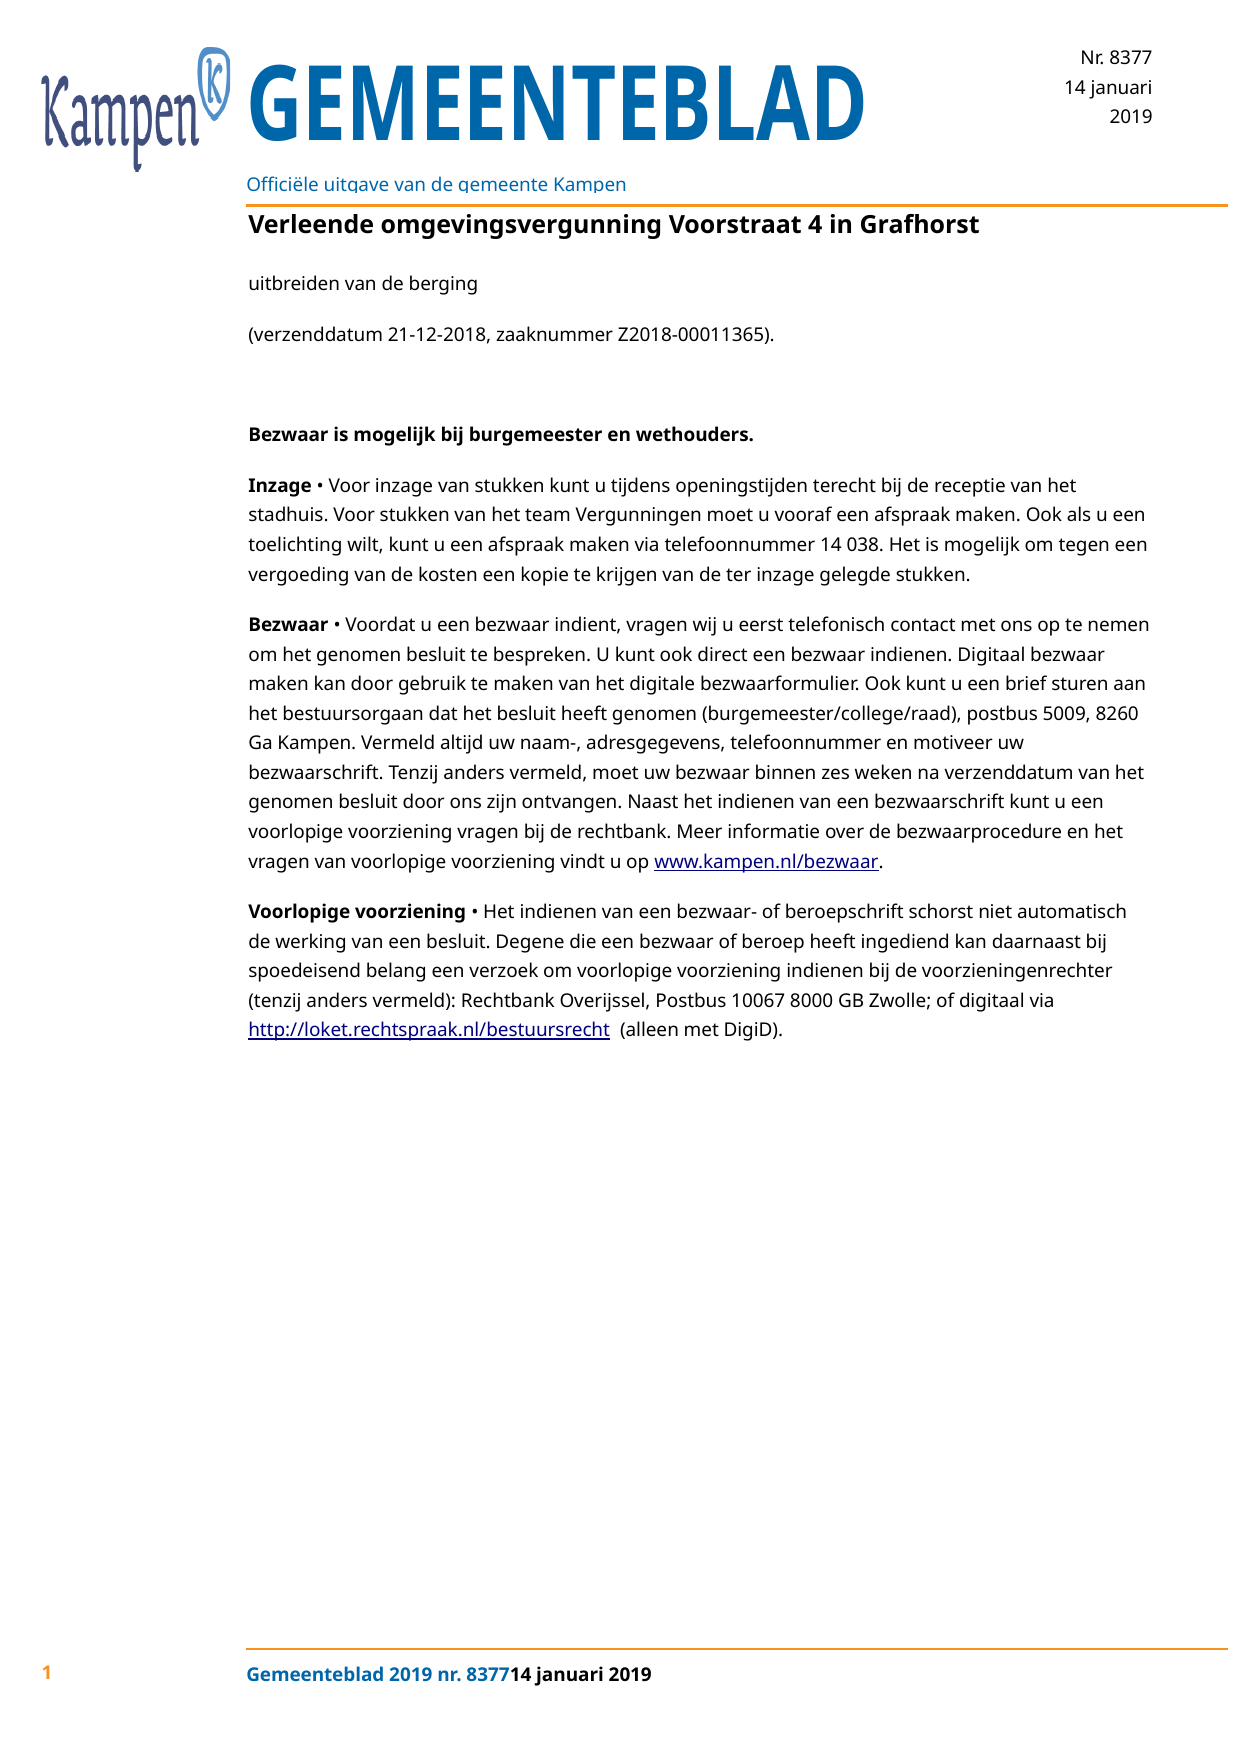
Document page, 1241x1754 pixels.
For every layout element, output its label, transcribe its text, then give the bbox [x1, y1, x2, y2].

text (verzenddatum 21-12-2018, zaaknummer Z2018-00011365). [248, 321, 1152, 346]
text Bezwaar • Voordat u een bezwaar indient, vragen wij u eerst telefonisch contact met ons op te nemen om het genomen besluit te bespreken. U kunt ook direct een bezwaar indienen. Digitaal bezwaar maken kan door gebruik te maken van het digitale bezwaarformulier. Ook kunt u een brief sturen aan het bestuursorgaan dat het besluit heeft genomen (burgemeester/college/raad), postbus 5009, 8260 Ga Kampen. Vermeld altijd uw naam-, adresgegevens, telefoonnummer en motiveer uw bezwaarschrift. Tenzij anders vermeld, moet uw bezwaar binnen zes weken na verzenddatum van het genomen besluit door ons zijn ontvangen. Naast het indienen van een bezwaarschrift kunt u een voorlopige voorziening vragen bij de rechtbank. Meer informatie over de bezwaarprocedure en het vragen van voorlopige voorziening vindt u op www.kampen.nl/bezwaar. [248, 611, 1152, 873]
picture [41, 47, 231, 172]
text uitbreiden van de berging [248, 270, 1152, 296]
text Verleende omgevingsvergunning Voorstraat 4 in Grafhorst [248, 207, 1152, 241]
text Voorlopige voorziening • Het indienen van een bezwaar- of beroepschrift schorst niet automatisch de werking van een besluit. Degene die een bezwaar of beroep heeft ingediend kan daarnaast bij spoedeisend belang een verzoek om voorlopige voorziening indienen bij de voorzieningenrechter (tenzij anders vermeld): Rechtbank Overijssel, Postbus 10067 8000 GB Zwolle; of digitaal via http://loket.rechtspraak.nl/bestuursrecht (alleen met DigiD). [248, 898, 1152, 1042]
text Inzage • Voor inzage van stukken kunt u tijdens openingstijden terecht bij de receptie van het stadhuis. Voor stukken van het team Vergunningen moet u vooraf een afspraak maken. Ook als u een toelichting wilt, kunt u een afspraak maken via telefoonnummer 14 038. Het is mogelijk om tegen een vergoeding van de kosten een kopie te krijgen van de ter inzage gelegde stukken. [248, 472, 1152, 586]
text Bezwaar is mogelijk bij burgemeester en wethouders. [248, 422, 1152, 447]
